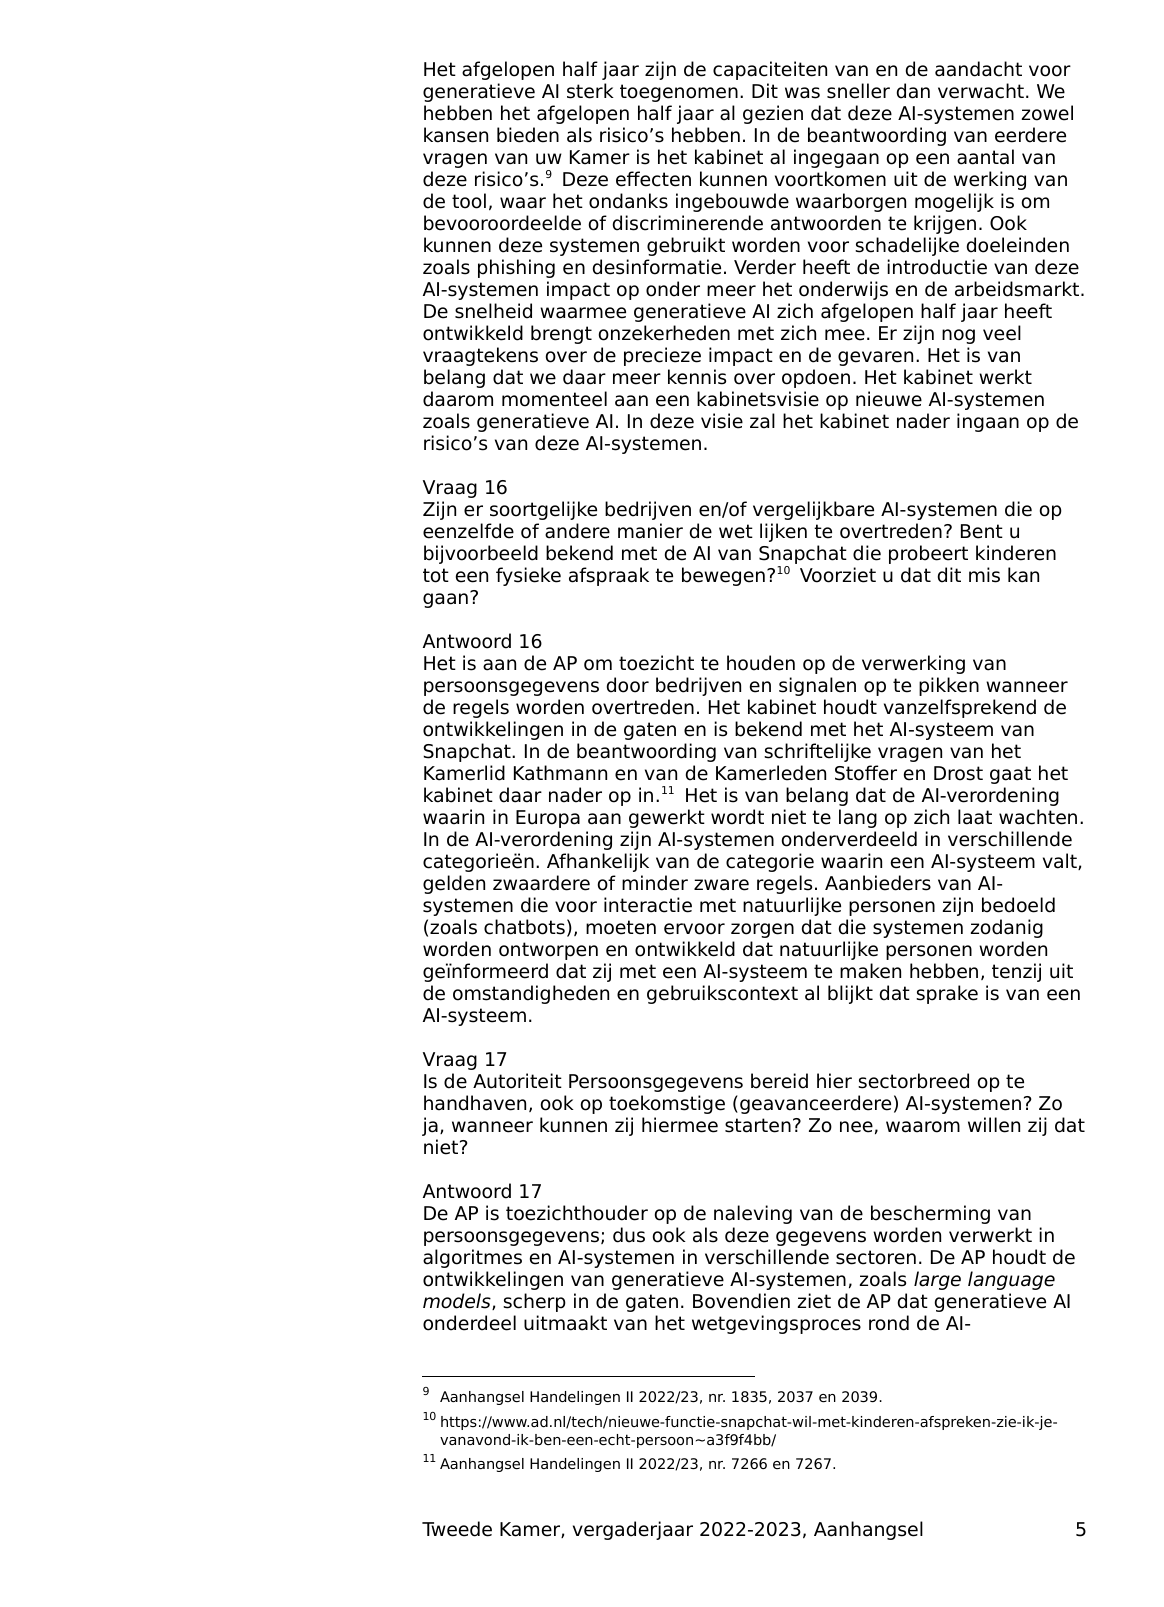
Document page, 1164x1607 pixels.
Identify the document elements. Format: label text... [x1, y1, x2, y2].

text De AP is toezichthouder op de naleving van de bescherming van persoonsgegevens; dus ook als deze gegevens worden verwerkt in algoritmes en AI-systemen in verschillende sectoren. De AP houdt de ontwikkelingen van generatieve AI-systemen, zoals large language models, scherp in de gaten. Bovendien ziet de AP dat generatieve AI onderdeel uitmaakt van het wetgevingsproces rond de AI- [422, 1203, 1087, 1335]
text Aanhangsel Handelingen II 2022/23, nr. 1835, 2037 en 2039. [422, 1385, 1087, 1407]
text Vraag 16 [422, 477, 1087, 499]
text Antwoord 16 [422, 631, 1087, 653]
text Antwoord 17 [422, 1181, 1087, 1203]
text Het afgelopen half jaar zijn de capaciteiten van en de aandacht voor generatieve AI sterk toegenomen. Dit was sneller dan verwacht. We hebben het afgelopen half jaar al gezien dat deze AI-systemen zowel kansen bieden als risico’s hebben. In de beantwoording van eerdere vragen van uw Kamer is het kabinet al ingegaan op een aantal van deze risico’s. Deze effecten kunnen voortkomen uit de werking van de tool, waar het ondanks ingebouwde waarborgen mogelijk is om bevooroordeelde of discriminerende antwoorden te krijgen. Ook kunnen deze systemen gebruikt worden voor schadelijke doeleinden zoals phishing en desinformatie. Verder heeft de introductie van deze AI-systemen impact op onder meer het onderwijs en de arbeidsmarkt. [422, 59, 1087, 301]
text Zijn er soortgelijke bedrijven en/of vergelijkbare AI-systemen die op eenzelfde of andere manier de wet lijken te overtreden? Bent u bijvoorbeeld bekend met de AI van Snapchat die probeert kinderen tot een fysieke afspraak te bewegen? Voorziet u dat dit mis kan gaan? [422, 499, 1087, 609]
text https://www.ad.nl/tech/nieuwe-functie-snapchat-wil-met-kinderen-afspreken-zie-ik-je-vanavond-ik-ben-een-echt-persoon~a3f9f4bb/ [422, 1410, 1087, 1449]
text De snelheid waarmee generatieve AI zich afgelopen half jaar heeft ontwikkeld brengt onzekerheden met zich mee. Er zijn nog veel vraagtekens over de precieze impact en de gevaren. Het is van belang dat we daar meer kennis over opdoen. Het kabinet werkt daarom momenteel aan een kabinetsvisie op nieuwe AI-systemen zoals generatieve AI. In deze visie zal het kabinet nader ingaan op de risico’s van deze AI-systemen. [422, 301, 1087, 455]
text Is de Autoriteit Persoonsgegevens bereid hier sectorbreed op te handhaven, ook op toekomstige (geavanceerdere) AI-systemen? Zo ja, wanneer kunnen zij hiermee starten? Zo nee, waarom willen zij dat niet? [422, 1071, 1087, 1159]
text Het is aan de AP om toezicht te houden op de verwerking van persoonsgegevens door bedrijven en signalen op te pikken wanneer de regels worden overtreden. Het kabinet houdt vanzelfsprekend de ontwikkelingen in de gaten en is bekend met het AI-systeem van Snapchat. In de beantwoording van schriftelijke vragen van het Kamerlid Kathmann en van de Kamerleden Stoffer en Drost gaat het kabinet daar nader op in. Het is van belang dat de AI-verordening waarin in Europa aan gewerkt wordt niet te lang op zich laat wachten. In de AI-verordening zijn AI-systemen onderverdeeld in verschillende categorieën. Afhankelijk van de categorie waarin een AI-systeem valt, gelden zwaardere of minder zware regels. Aanbieders van AI-systemen die voor interactie met natuurlijke personen zijn bedoeld (zoals chatbots), moeten ervoor zorgen dat die systemen zodanig worden ontworpen en ontwikkeld dat natuurlijke personen worden geïnformeerd dat zij met een AI-systeem te maken hebben, tenzij uit de omstandigheden en gebruikscontext al blijkt dat sprake is van een AI-systeem. [422, 653, 1087, 1027]
text Vraag 17 [422, 1049, 1087, 1071]
text Aanhangsel Handelingen II 2022/23, nr. 7266 en 7267. [422, 1452, 1087, 1474]
